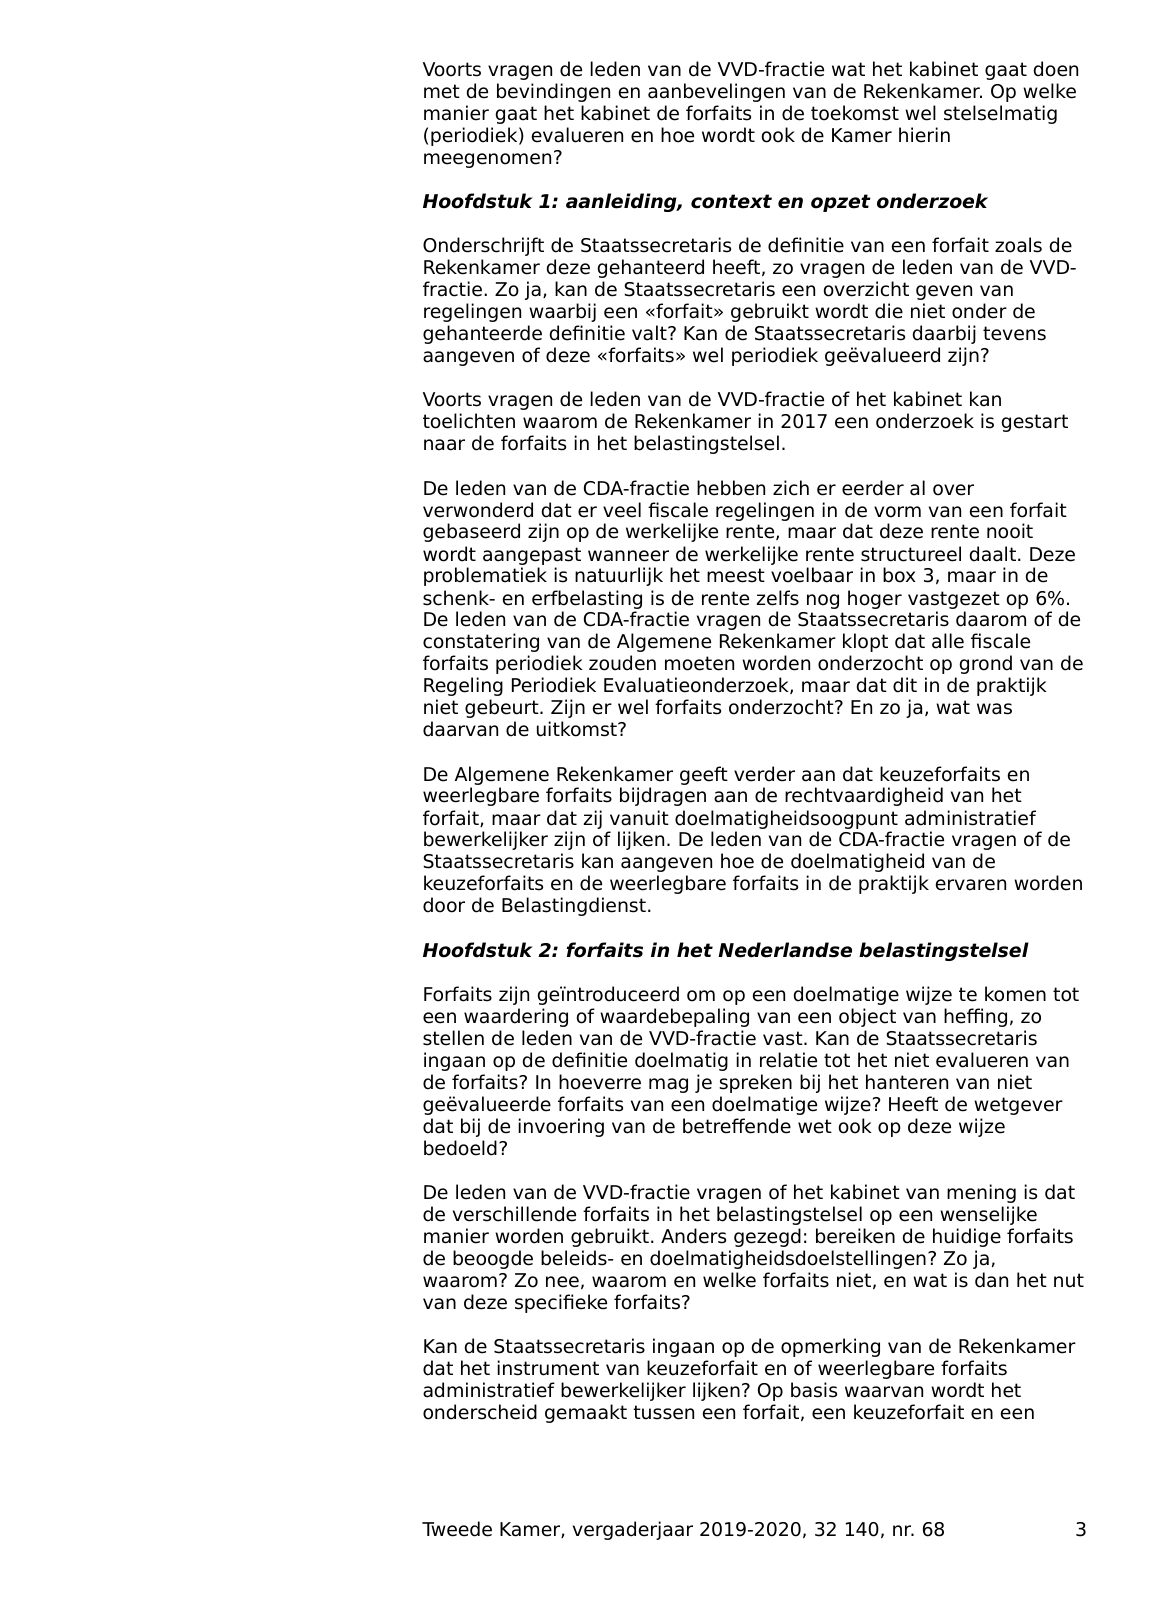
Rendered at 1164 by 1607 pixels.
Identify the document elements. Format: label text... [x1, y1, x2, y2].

text De leden van de CDA-fractie hebben zich er eerder al over verwonderd dat er veel fiscale regelingen in de vorm van een forfait gebaseerd zijn op de werkelijke rente, maar dat deze rente nooit wordt aangepast wanneer de werkelijke rente structureel daalt. Deze problematiek is natuurlijk het meest voelbaar in box 3, maar in de schenk- en erfbelasting is de rente zelfs nog hoger vastgezet op 6%. De leden van de CDA-fractie vragen de Staatssecretaris daarom of de constatering van de Algemene Rekenkamer klopt dat alle fiscale forfaits periodiek zouden moeten worden onderzocht op grond van de Regeling Periodiek Evaluatieonderzoek, maar dat dit in de praktijk niet gebeurt. Zijn er wel forfaits onderzocht? En zo ja, wat was daarvan de uitkomst? [422, 477, 1087, 741]
text Forfaits zijn geïntroduceerd om op een doelmatige wijze te komen tot een waardering of waardebepaling van een object van heffing, zo stellen de leden van de VVD-fractie vast. Kan de Staatssecretaris ingaan op de definitie doelmatig in relatie tot het niet evalueren van de forfaits? In hoeverre mag je spreken bij het hanteren van niet geëvalueerde forfaits van een doelmatige wijze? Heeft de wetgever dat bij de invoering van de betreffende wet ook op deze wijze bedoeld? [422, 984, 1087, 1159]
text De leden van de VVD-fractie vragen of het kabinet van mening is dat de verschillende forfaits in het belastingstelsel op een wenselijke manier worden gebruikt. Anders gezegd: bereiken de huidige forfaits de beoogde beleids- en doelmatigheidsdoelstellingen? Zo ja, waarom? Zo nee, waarom en welke forfaits niet, en wat is dan het nut van deze specifieke forfaits? [422, 1182, 1087, 1313]
subtitle Hoofdstuk 2: forfaits in het Nederlandse belastingstelsel [422, 939, 1087, 961]
subtitle Hoofdstuk 1: aanleiding, context en opzet onderzoek [422, 191, 1087, 213]
text Voorts vragen de leden van de VVD-fractie of het kabinet kan toelichten waarom de Rekenkamer in 2017 een onderzoek is gestart naar de forfaits in het belastingstelsel. [422, 389, 1087, 455]
text De Algemene Rekenkamer geeft verder aan dat keuzeforfaits en weerlegbare forfaits bijdragen aan de rechtvaardigheid van het forfait, maar dat zij vanuit doelmatigheidsoogpunt administratief bewerkelijker zijn of lijken. De leden van de CDA-fractie vragen of de Staatssecretaris kan aangeven hoe de doelmatigheid van de keuzeforfaits en de weerlegbare forfaits in de praktijk ervaren worden door de Belastingdienst. [422, 763, 1087, 917]
text Kan de Staatssecretaris ingaan op de opmerking van de Rekenkamer dat het instrument van keuzeforfait en of weerlegbare forfaits administratief bewerkelijker lijken? Op basis waarvan wordt het onderscheid gemaakt tussen een forfait, een keuzeforfait en een [422, 1336, 1087, 1424]
text Onderschrijft de Staatssecretaris de definitie van een forfait zoals de Rekenkamer deze gehanteerd heeft, zo vragen de leden van de VVD-fractie. Zo ja, kan de Staatssecretaris een overzicht geven van regelingen waarbij een «forfait» gebruikt wordt die niet onder de gehanteerde definitie valt? Kan de Staatssecretaris daarbij tevens aangeven of deze «forfaits» wel periodiek geëvalueerd zijn? [422, 235, 1087, 367]
text Voorts vragen de leden van de VVD-fractie wat het kabinet gaat doen met de bevindingen en aanbevelingen van de Rekenkamer. Op welke manier gaat het kabinet de forfaits in de toekomst wel stelselmatig (periodiek) evalueren en hoe wordt ook de Kamer hierin meegenomen? [422, 59, 1087, 169]
